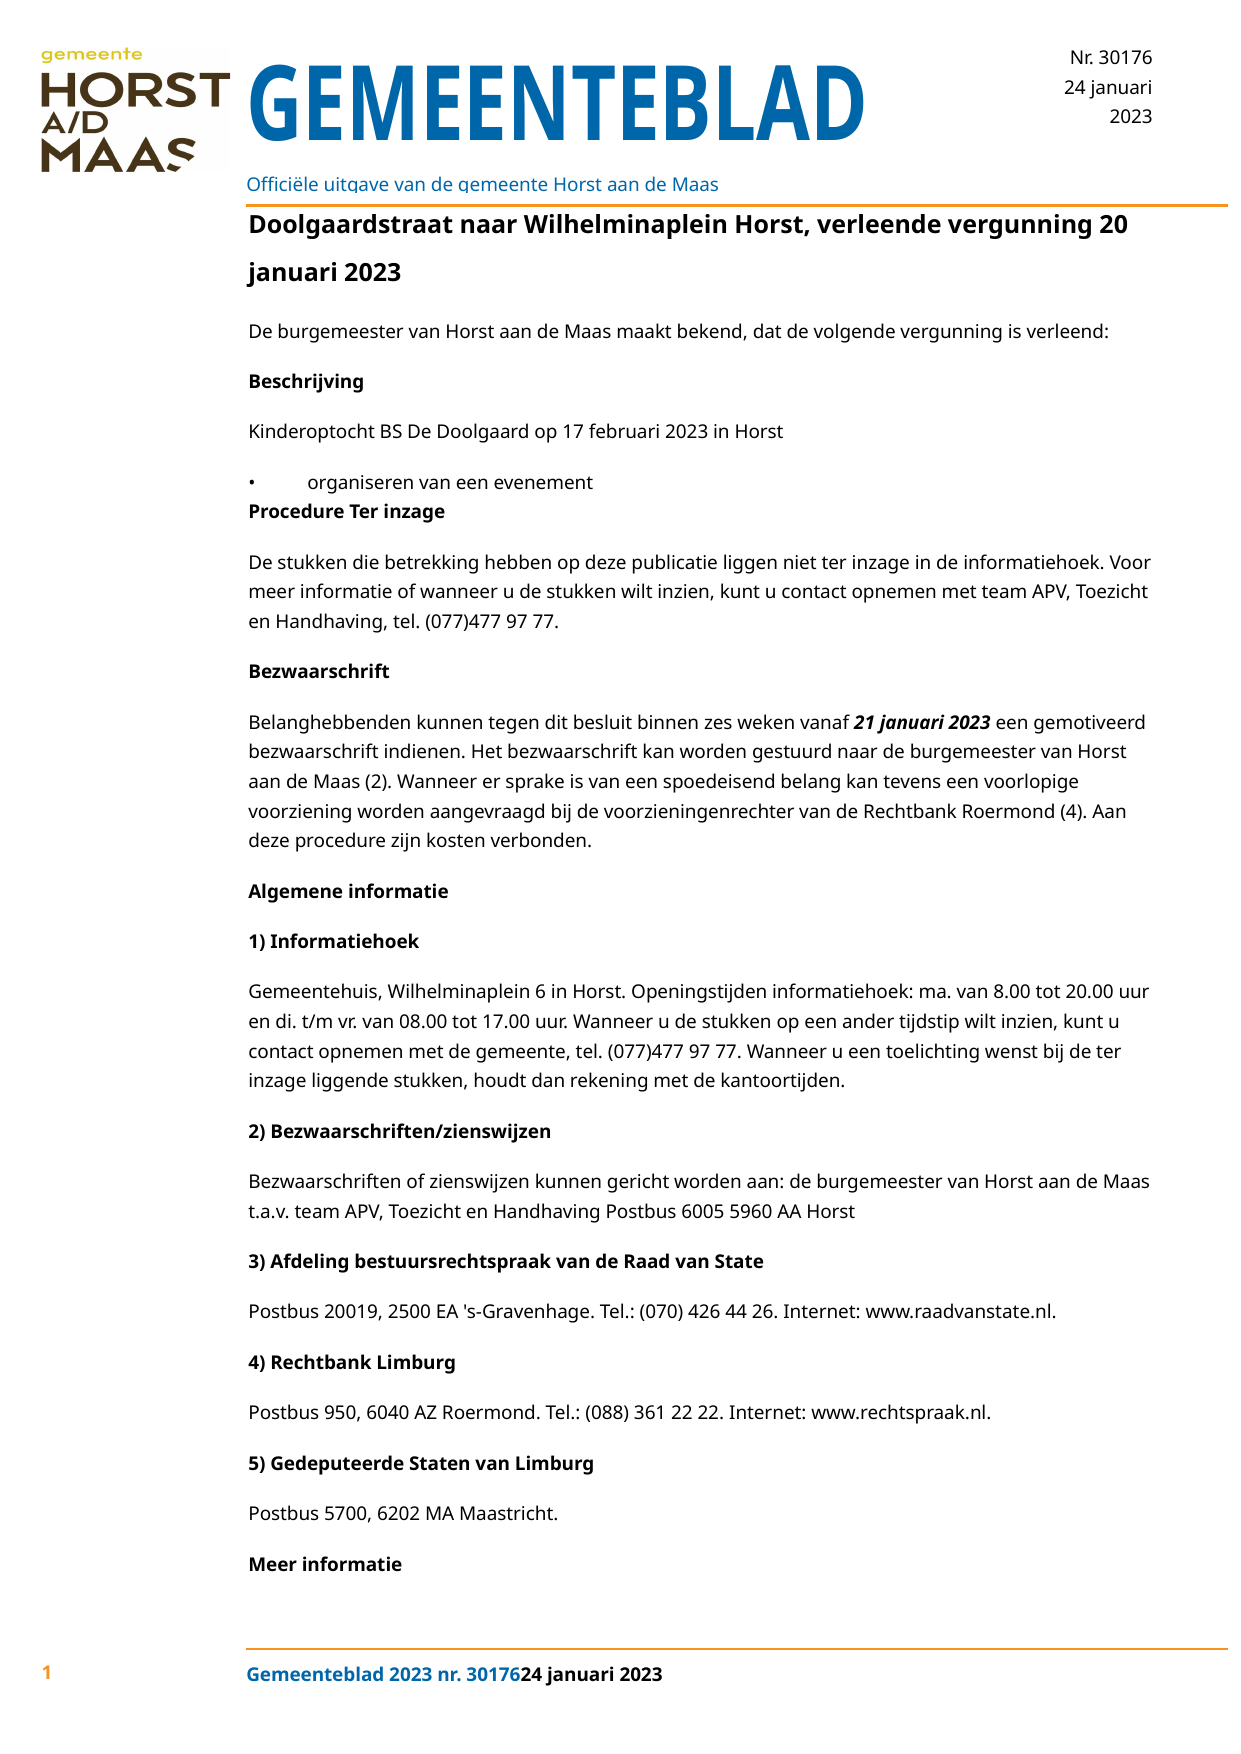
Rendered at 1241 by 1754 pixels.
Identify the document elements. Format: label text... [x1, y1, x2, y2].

text Belanghebbenden kunnen tegen dit besluit binnen zes weken vanaf 21 januari 2023 een gemotiveerd bezwaarschrift indienen. Het bezwaarschrift kan worden gestuurd naar de burgemeester van Horst aan de Maas (2). Wanneer er sprake is van een spoedeisend belang kan tevens een voorlopige voorziening worden aangevraagd bij de voorzieningenrechter van de Rechtbank Roermond (4). Aan deze procedure zijn kosten verbonden. [248, 709, 1152, 853]
text Kinderoptocht BS De Doolgaard op 17 februari 2023 in Horst [248, 419, 1152, 444]
text Gemeentehuis, Wilhelminaplein 6 in Horst. Openingstijden informatiehoek: ma. van 8.00 tot 20.00 uur en di. t/m vr. van 08.00 tot 17.00 uur. Wanneer u de stukken op een ander tijdstip wilt inzien, kunt u contact opnemen met de gemeente, tel. (077)477 97 77. Wanneer u een toelichting wenst bij de ter inzage liggende stukken, houdt dan rekening met de kantoortijden. [248, 979, 1152, 1093]
text Postbus 950, 6040 AZ Roermond. Tel.: (088) 361 22 22. Internet: www.rechtspraak.nl. [248, 1399, 1152, 1425]
text Algemene informatie [248, 878, 1152, 904]
text De stukken die betrekking hebben op deze publicatie liggen niet ter inzage in de informatiehoek. Voor meer informatie of wanneer u de stukken wilt inzien, kunt u contact opnemen met team APV, Toezicht en Handhaving, tel. (077)477 97 77. [248, 549, 1152, 634]
text Procedure Ter inzage [248, 499, 1152, 524]
list organiseren van een evenement [248, 469, 1152, 495]
text Bezwaarschrift [248, 659, 1152, 684]
text Meer informatie [248, 1551, 1152, 1577]
text Beschrijving [248, 368, 1152, 394]
text 5) Gedeputeerde Staten van Limburg [248, 1450, 1152, 1476]
text Postbus 5700, 6202 MA Maastricht. [248, 1500, 1152, 1526]
picture [41, 47, 231, 172]
text 1) Informatiehoek [248, 928, 1152, 954]
text 3) Afdeling bestuursrechtspraak van de Raad van State [248, 1248, 1152, 1274]
text Bezwaarschriften of zienswijzen kunnen gericht worden aan: de burgemeester van Horst aan de Maas t.a.v. team APV, Toezicht en Handhaving Postbus 6005 5960 AA Horst [248, 1168, 1152, 1224]
text De burgemeester van Horst aan de Maas maakt bekend, dat de volgende vergunning is verleend: [248, 318, 1152, 344]
text Postbus 20019, 2500 EA 's-Gravenhage. Tel.: (070) 426 44 26. Internet: www.raadvanstate.nl. [248, 1299, 1152, 1324]
text 4) Rechtbank Limburg [248, 1349, 1152, 1375]
text 2) Bezwaarschriften/zienswijzen [248, 1118, 1152, 1144]
text Doolgaardstraat naar Wilhelminaplein Horst, verleende vergunning 20 januari 2023 [248, 207, 1152, 288]
